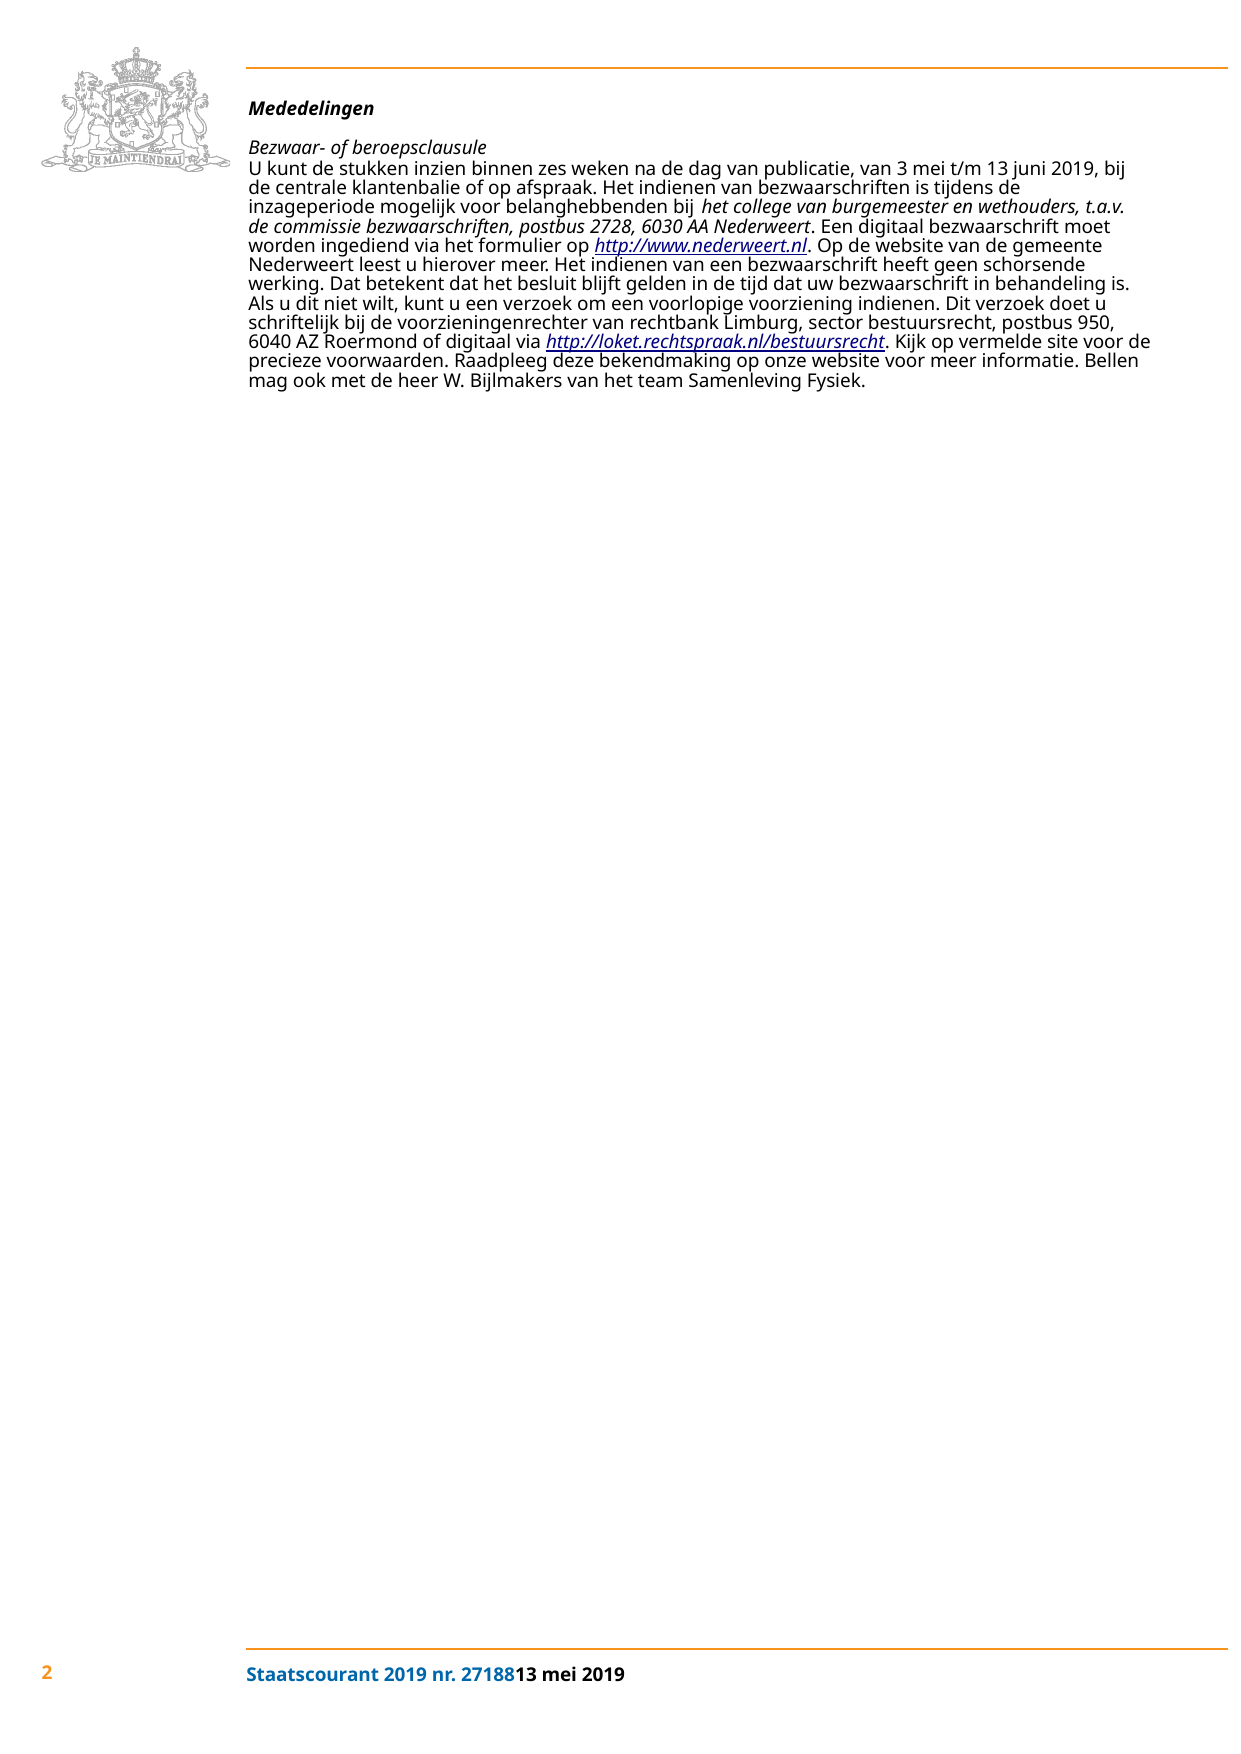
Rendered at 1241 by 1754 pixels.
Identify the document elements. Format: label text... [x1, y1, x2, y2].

text Bezwaar- of beroepsclausule [248, 134, 1152, 160]
text Mededelingen [248, 95, 1152, 121]
text U kunt de stukken inzien binnen zes weken na de dag van publicatie, van 3 mei t/m 13 juni 2019, bij de centrale klantenbalie of op afspraak. Het indienen van bezwaarschriften is tijdens de inzageperiode mogelijk voor belanghebbenden bij het college van burgemeester en wethouders, t.a.v. de commissie bezwaarschriften, postbus 2728, 6030 AA Nederweert. Een digitaal bezwaarschrift moet worden ingediend via het formulier op http://www.nederweert.nl. Op de website van de gemeente Nederweert leest u hierover meer. Het indienen van een bezwaarschrift heeft geen schorsende werking. Dat betekent dat het besluit blijft gelden in de tijd dat uw bezwaarschrift in behandeling is. Als u dit niet wilt, kunt u een verzoek om een voorlopige voorziening indienen. Dit verzoek doet u schriftelijk bij de voorzieningenrechter van rechtbank Limburg, sector bestuursrecht, postbus 950, 6040 AZ Roermond of digitaal via http://loket.rechtspraak.nl/bestuursrecht. Kijk op vermelde site voor de precieze voorwaarden. Raadpleeg deze bekendmaking op onze website voor meer informatie. Bellen mag ook met de heer W. Bijlmakers van het team Samenleving Fysiek. [248, 160, 1152, 391]
picture [41, 47, 231, 172]
